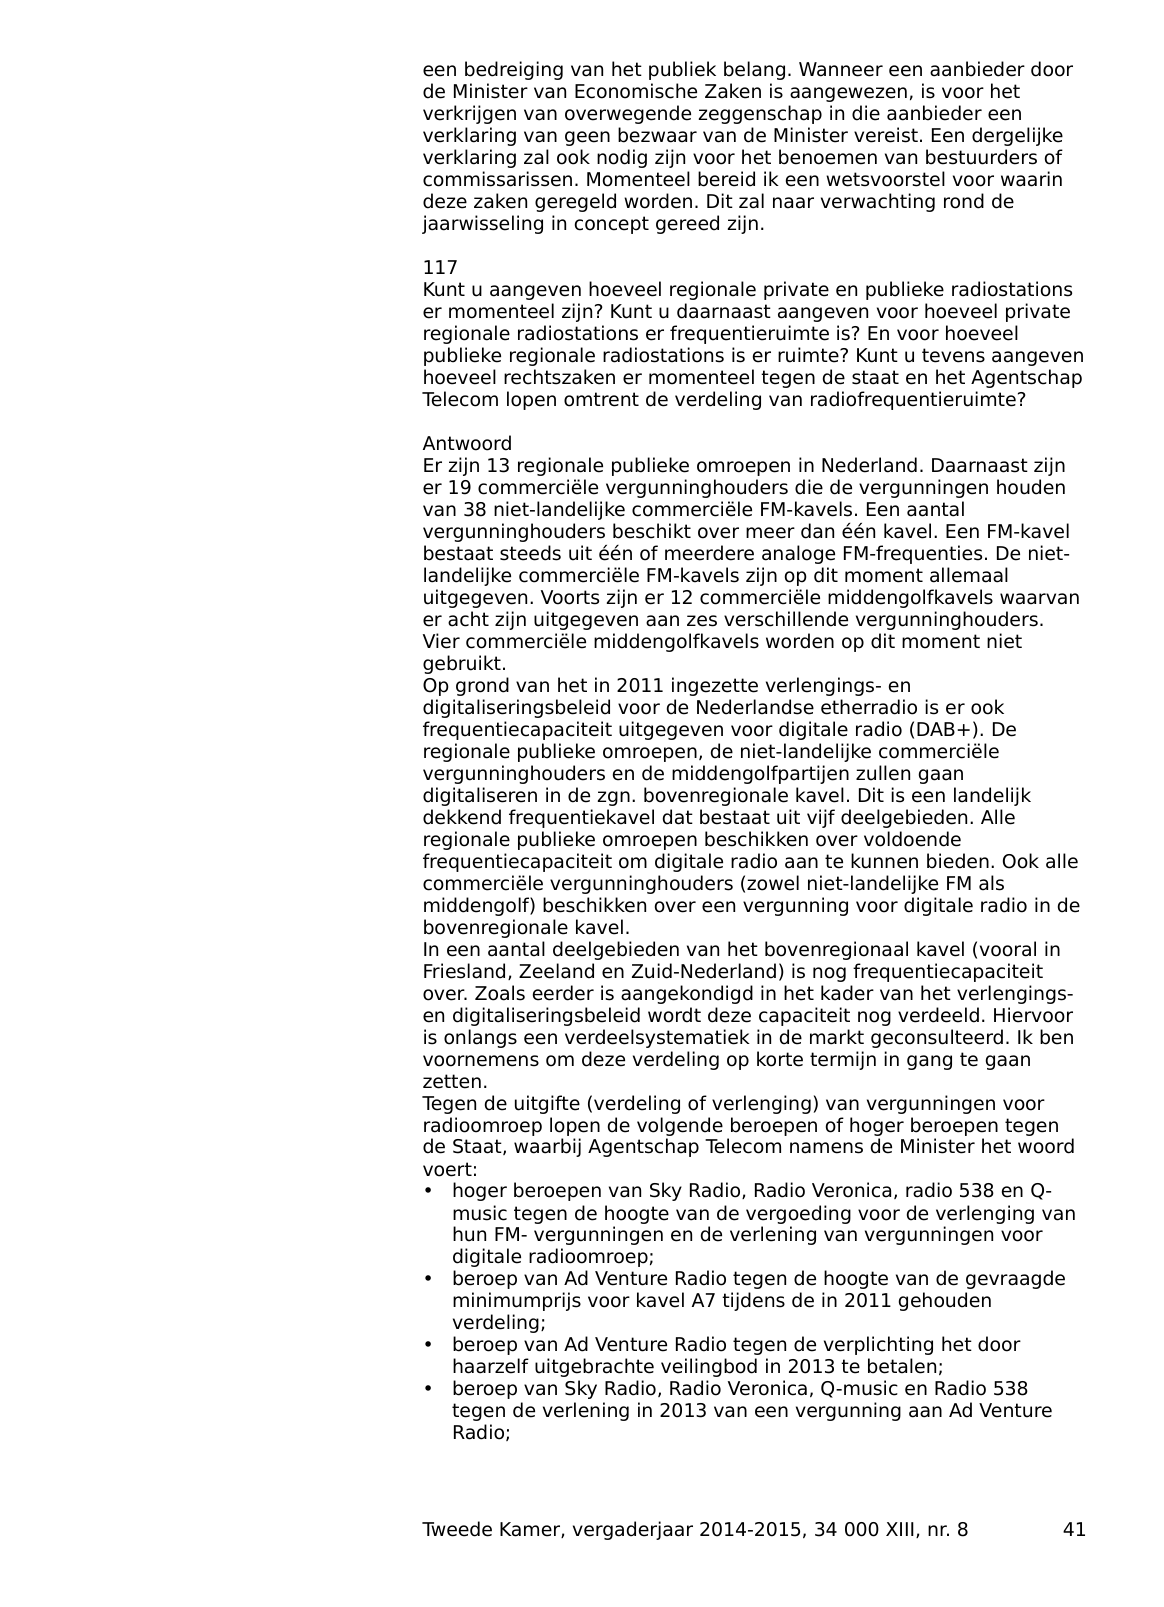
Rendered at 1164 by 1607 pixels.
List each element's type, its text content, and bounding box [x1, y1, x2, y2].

text • beroep van Ad Venture Radio tegen de hoogte van de gevraagde minimumprijs voor kavel A7 tijdens de in 2011 gehouden verdeling; [422, 1268, 1087, 1334]
text • beroep van Sky Radio, Radio Veronica, Q-music en Radio 538 tegen de verlening in 2013 van een vergunning aan Ad Venture Radio; [422, 1378, 1087, 1444]
text In een aantal deelgebieden van het bovenregionaal kavel (vooral in Friesland, Zeeland en Zuid-Nederland) is nog frequentiecapaciteit over. Zoals eerder is aangekondigd in het kader van het verlengings- en digitaliseringsbeleid wordt deze capaciteit nog verdeeld. Hiervoor is onlangs een verdeelsystematiek in de markt geconsulteerd. Ik ben voornemens om deze verdeling op korte termijn in gang te gaan zetten. [422, 939, 1087, 1092]
text Tegen de uitgifte (verdeling of verlenging) van vergunningen voor radioomroep lopen de volgende beroepen of hoger beroepen tegen de Staat, waarbij Agentschap Telecom namens de Minister het woord voert: [422, 1092, 1087, 1180]
text Antwoord [422, 433, 1087, 455]
text 117 [422, 257, 1087, 279]
text Kunt u aangeven hoeveel regionale private en publieke radiostations er momenteel zijn? Kunt u daarnaast aangeven voor hoeveel private regionale radiostations er frequentieruimte is? En voor hoeveel publieke regionale radiostations is er ruimte? Kunt u tevens aangeven hoeveel rechtszaken er momenteel tegen de staat en het Agentschap Telecom lopen omtrent de verdeling van radiofrequentieruimte? [422, 279, 1087, 411]
text • hoger beroepen van Sky Radio, Radio Veronica, radio 538 en Q-music tegen de hoogte van de vergoeding voor de verlenging van hun FM- vergunningen en de verlening van vergunningen voor digitale radioomroep; [422, 1180, 1087, 1268]
text een bedreiging van het publiek belang. Wanneer een aanbieder door de Minister van Economische Zaken is aangewezen, is voor het verkrijgen van overwegende zeggenschap in die aanbieder een verklaring van geen bezwaar van de Minister vereist. Een dergelijke verklaring zal ook nodig zijn voor het benoemen van bestuurders of commissarissen. Momenteel bereid ik een wetsvoorstel voor waarin deze zaken geregeld worden. Dit zal naar verwachting rond de jaarwisseling in concept gereed zijn. [422, 59, 1087, 235]
text Er zijn 13 regionale publieke omroepen in Nederland. Daarnaast zijn er 19 commerciële vergunninghouders die de vergunningen houden van 38 niet-landelijke commerciële FM-kavels. Een aantal vergunninghouders beschikt over meer dan één kavel. Een FM-kavel bestaat steeds uit één of meerdere analoge FM-frequenties. De niet-landelijke commerciële FM-kavels zijn op dit moment allemaal uitgegeven. Voorts zijn er 12 commerciële middengolfkavels waarvan er acht zijn uitgegeven aan zes verschillende vergunninghouders. Vier commerciële middengolfkavels worden op dit moment niet gebruikt. [422, 455, 1087, 675]
text Op grond van het in 2011 ingezette verlengings- en digitaliseringsbeleid voor de Nederlandse etherradio is er ook frequentiecapaciteit uitgegeven voor digitale radio (DAB+). De regionale publieke omroepen, de niet-landelijke commerciële vergunninghouders en de middengolfpartijen zullen gaan digitaliseren in de zgn. bovenregionale kavel. Dit is een landelijk dekkend frequentiekavel dat bestaat uit vijf deelgebieden. Alle regionale publieke omroepen beschikken over voldoende frequentiecapaciteit om digitale radio aan te kunnen bieden. Ook alle commerciële vergunninghouders (zowel niet-landelijke FM als middengolf) beschikken over een vergunning voor digitale radio in de bovenregionale kavel. [422, 675, 1087, 939]
text • beroep van Ad Venture Radio tegen de verplichting het door haarzelf uitgebrachte veilingbod in 2013 te betalen; [422, 1334, 1087, 1378]
